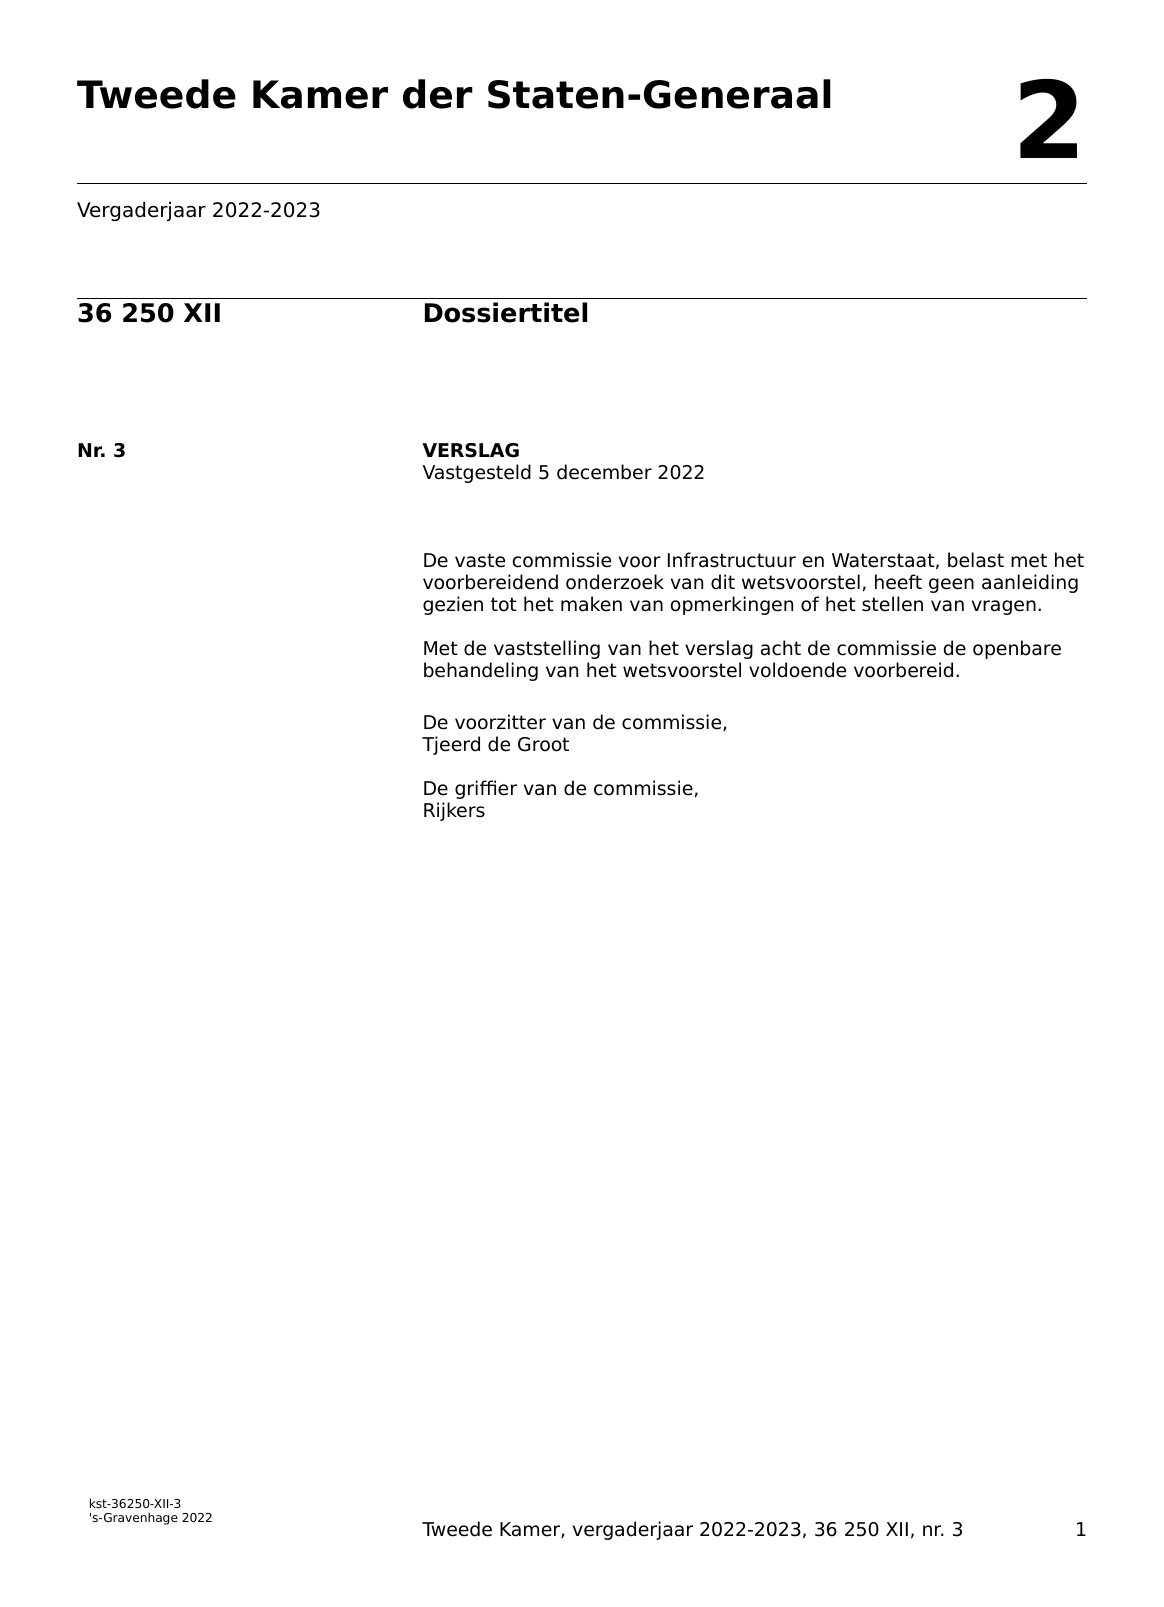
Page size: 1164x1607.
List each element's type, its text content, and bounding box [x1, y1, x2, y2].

text De vaste commissie voor Infrastructuur en Waterstaat, belast met het voorbereidend onderzoek van dit wetsvoorstel, heeft geen aanleiding gezien tot het maken van opmerkingen of het stellen van vragen. [422, 550, 1087, 616]
text De voorzitter van de commissie, Tjeerd de Groot [422, 712, 1087, 756]
subtitle 36 250 XII Dossiertitel [77, 299, 1087, 329]
text Met de vaststelling van het verslag acht de commissie de openbare behandeling van het wetsvoorstel voldoende voorbereid. [422, 638, 1087, 682]
text kst-36250-XII-3 [88, 1497, 323, 1511]
text 's-Gravenhage 2022 [88, 1511, 323, 1525]
text Vastgesteld 5 december 2022 [422, 462, 1087, 484]
table_header 2 [886, 59, 1087, 183]
subtitle Nr. 3 VERSLAG [77, 440, 1087, 462]
text De griffier van de commissie, Rijkers [422, 778, 1087, 822]
table_cell Vergaderjaar 2022-2023 [77, 184, 1087, 298]
table_header Tweede Kamer der Staten-Generaal [77, 59, 886, 183]
